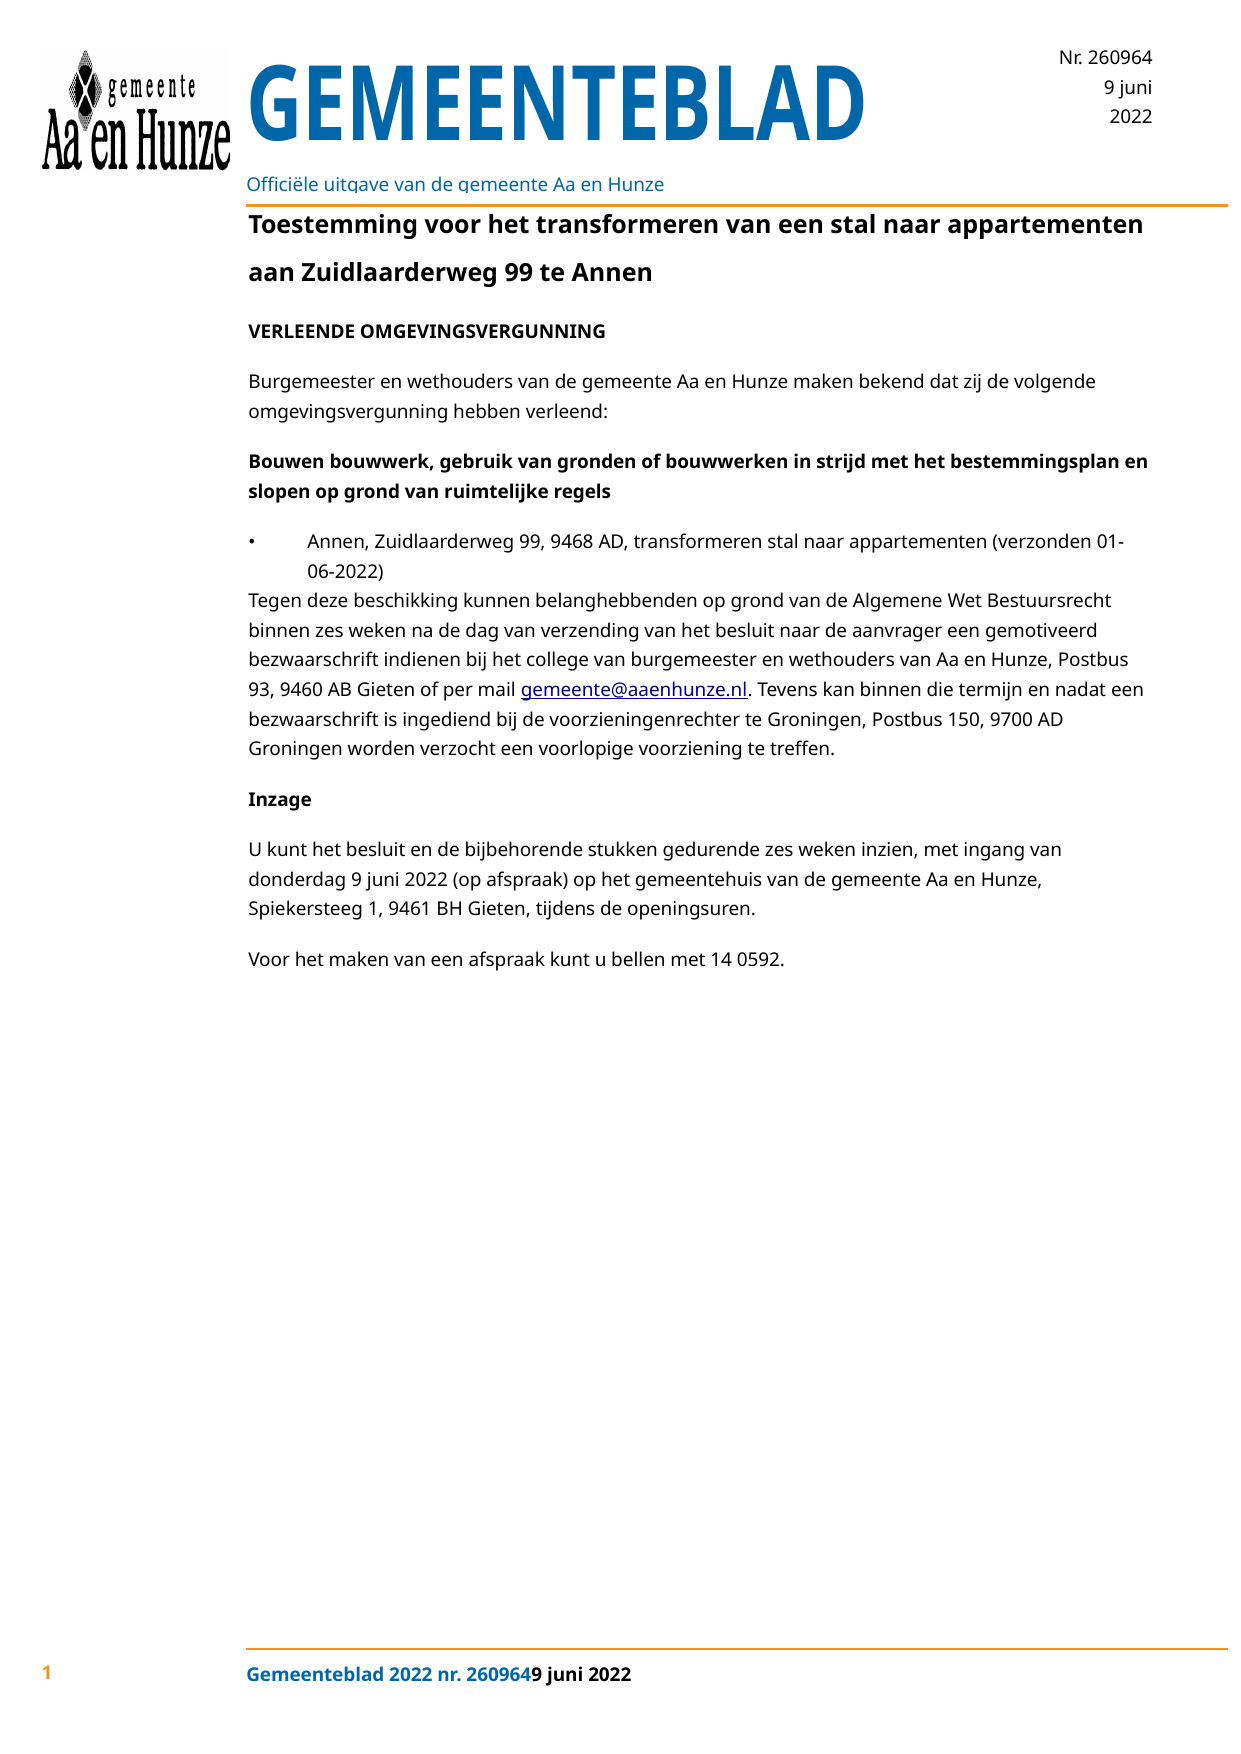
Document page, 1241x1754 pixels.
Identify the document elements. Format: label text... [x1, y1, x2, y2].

text Bouwen bouwwerk, gebruik van gronden of bouwwerken in strijd met het bestemmingsplan en slopen op grond van ruimtelijke regels [248, 448, 1152, 504]
text Burgemeester en wethouders van de gemeente Aa en Hunze maken bekend dat zij de volgende omgevingsvergunning hebben verleend: [248, 368, 1152, 424]
text Inzage [248, 786, 1152, 812]
text Tegen deze beschikking kunnen belanghebbenden op grond van de Algemene Wet Bestuursrecht binnen zes weken na de dag van verzending van het besluit naar de aanvrager een gemotiveerd bezwaarschrift indienen bij het college van burgemeester en wethouders van Aa en Hunze, Postbus 93, 9460 AB Gieten of per mail gemeente@aaenhunze.nl. Tevens kan binnen die termijn en nadat een bezwaarschrift is ingediend bij de voorzieningenrechter te Groningen, Postbus 150, 9700 AD Groningen worden verzocht een voorlopige voorziening te treffen. [248, 587, 1152, 761]
text U kunt het besluit en de bijbehorende stukken gedurende zes weken inzien, met ingang van donderdag 9 juni 2022 (op afspraak) op het gemeentehuis van de gemeente Aa en Hunze, Spiekersteeg 1, 9461 BH Gieten, tijdens de openingsuren. [248, 836, 1152, 921]
text VERLEENDE OMGEVINGSVERGUNNING [248, 318, 1152, 344]
text Voor het maken van een afspraak kunt u bellen met 14 0592. [248, 946, 1152, 972]
text Toestemming voor het transformeren van een stal naar appartementen aan Zuidlaarderweg 99 te Annen [248, 207, 1152, 288]
picture [41, 47, 231, 172]
list Annen, Zuidlaarderweg 99, 9468 AD, transformeren stal naar appartementen (verzonden 01-06-2022) [248, 528, 1152, 584]
